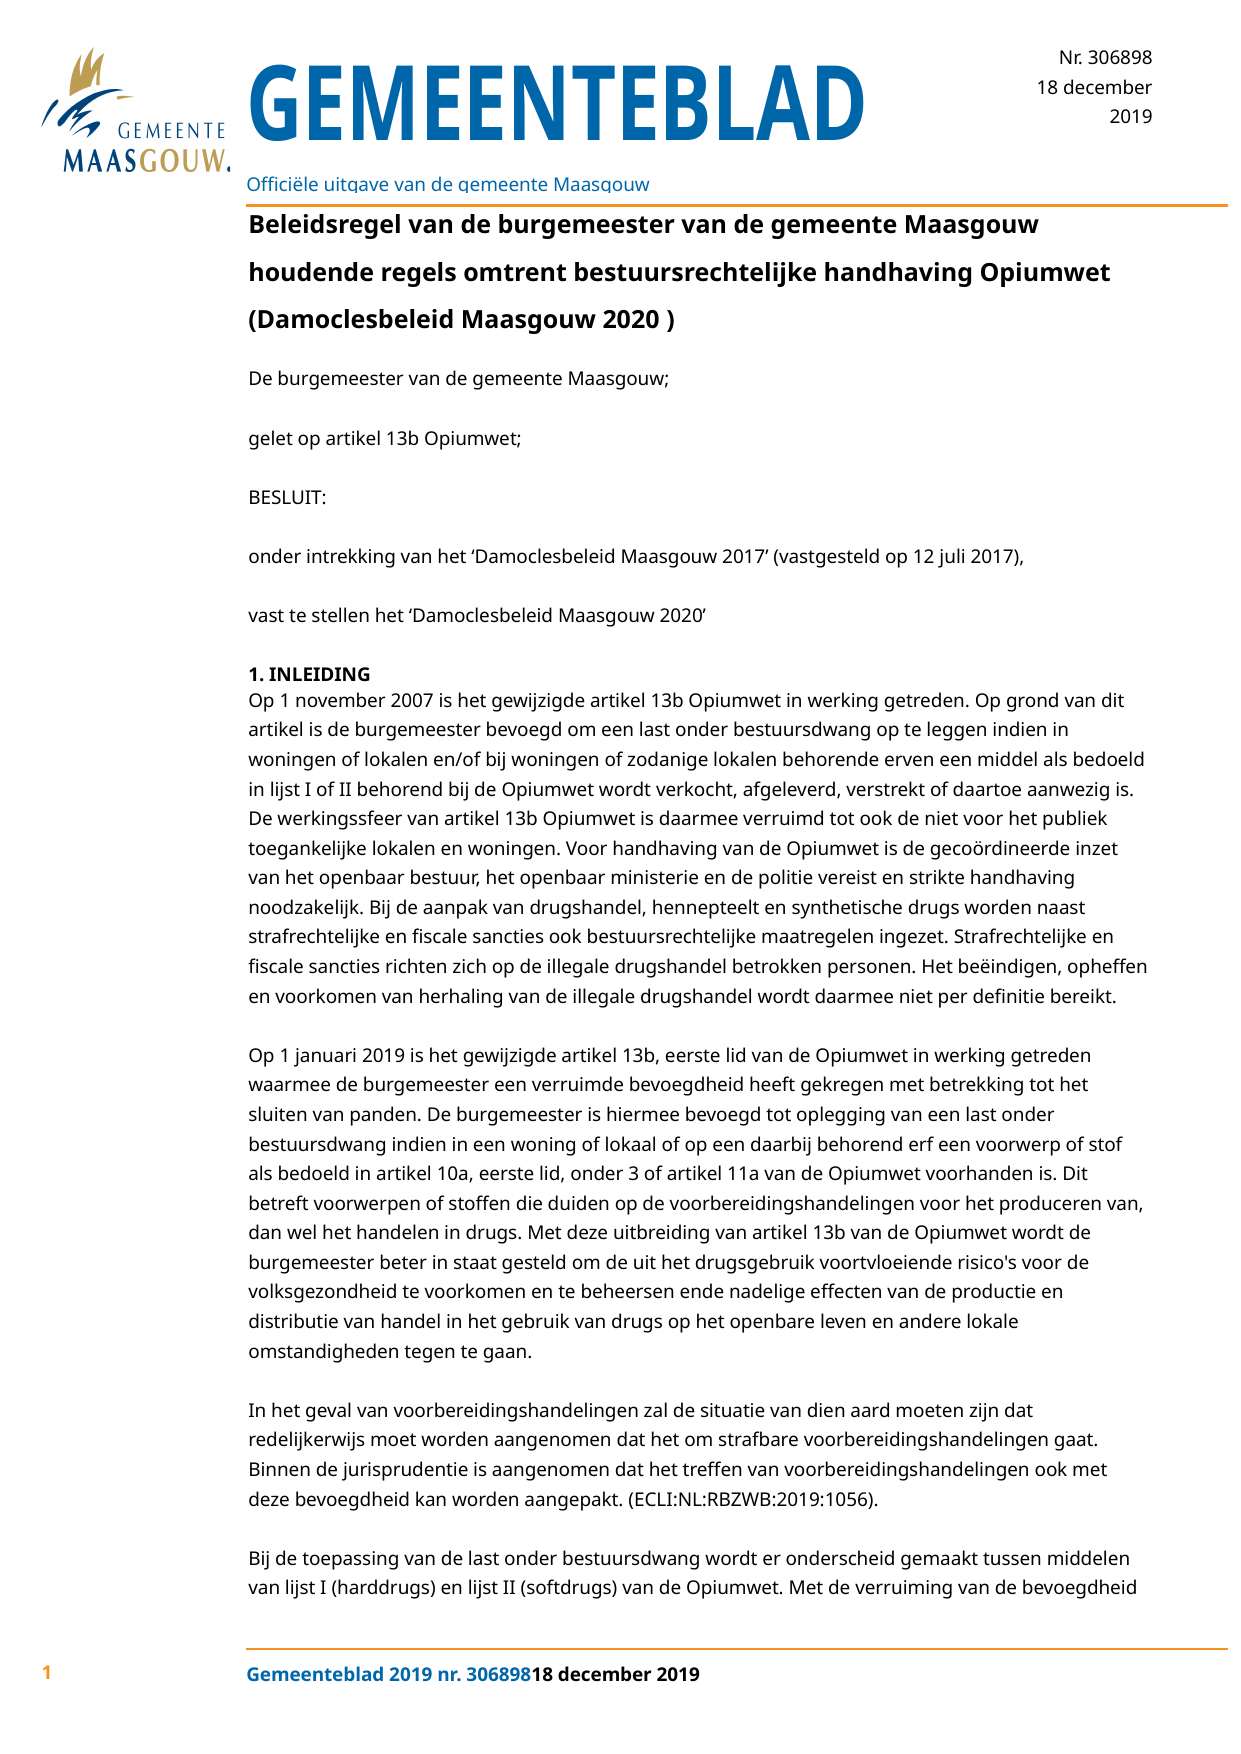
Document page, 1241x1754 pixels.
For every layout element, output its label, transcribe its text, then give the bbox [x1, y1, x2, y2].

picture [41, 47, 231, 172]
text onder intrekking van het ‘Damoclesbeleid Maasgouw 2017’ (vastgesteld op 12 juli 2017), [248, 543, 1152, 569]
text Bij de toepassing van de last onder bestuursdwang wordt er onderscheid gemaakt tussen middelen van lijst I (harddrugs) en lijst II (softdrugs) van de Opiumwet. Met de verruiming van de bevoegdheid [248, 1545, 1152, 1600]
text vast te stellen het ‘Damoclesbeleid Maasgouw 2020’ [248, 602, 1152, 628]
text Op 1 november 2007 is het gewijzigde artikel 13b Opiumwet in werking getreden. Op grond van dit artikel is de burgemeester bevoegd om een last onder bestuursdwang op te leggen indien in woningen of lokalen en/of bij woningen of zodanige lokalen behorende erven een middel als bedoeld in lijst I of II behorend bij de Opiumwet wordt verkocht, afgeleverd, verstrekt of daartoe aanwezig is. De werkingssfeer van artikel 13b Opiumwet is daarmee verruimd tot ook de niet voor het publiek toegankelijke lokalen en woningen. Voor handhaving van de Opiumwet is de gecoördineerde inzet van het openbaar bestuur, het openbaar ministerie en de politie vereist en strikte handhaving noodzakelijk. Bij de aanpak van drugshandel, hennepteelt en synthetische drugs worden naast strafrechtelijke en fiscale sancties ook bestuursrechtelijke maatregelen ingezet. Strafrechtelijke en fiscale sancties richten zich op de illegale drugshandel betrokken personen. Het beëindigen, opheffen en voorkomen van herhaling van de illegale drugshandel wordt daarmee niet per definitie bereikt. [248, 687, 1152, 1009]
text BESLUIT: [248, 484, 1152, 509]
text In het geval van voorbereidingshandelingen zal de situatie van dien aard moeten zijn dat redelijkerwijs moet worden aangenomen dat het om strafbare voorbereidingshandelingen gaat. Binnen de jurisprudentie is aangenomen dat het treffen van voorbereidingshandelingen ook met deze bevoegdheid kan worden aangepakt. (ECLI:NL:RBZWB:2019:1056). [248, 1397, 1152, 1512]
text De burgemeester van de gemeente Maasgouw; [248, 366, 1152, 391]
text Beleidsregel van de burgemeester van de gemeente Maasgouw houdende regels omtrent bestuursrechtelijke handhaving Opiumwet (Damoclesbeleid Maasgouw 2020 ) [248, 207, 1152, 336]
text gelet op artikel 13b Opiumwet; [248, 425, 1152, 450]
text Op 1 januari 2019 is het gewijzigde artikel 13b, eerste lid van de Opiumwet in werking getreden waarmee de burgemeester een verruimde bevoegdheid heeft gekregen met betrekking tot het sluiten van panden. De burgemeester is hiermee bevoegd tot oplegging van een last onder bestuursdwang indien in een woning of lokaal of op een daarbij behorend erf een voorwerp of stof als bedoeld in artikel 10a, eerste lid, onder 3 of artikel 11a van de Opiumwet voorhanden is. Dit betreft voorwerpen of stoffen die duiden op de voorbereidingshandelingen voor het produceren van, dan wel het handelen in drugs. Met deze uitbreiding van artikel 13b van de Opiumwet wordt de burgemeester beter in staat gesteld om de uit het drugsgebruik voortvloeiende risico's voor de volksgezondheid te voorkomen en te beheersen ende nadelige effecten van de productie en distributie van handel in het gebruik van drugs op het openbare leven en andere lokale omstandigheden tegen te gaan. [248, 1042, 1152, 1364]
text 1. INLEIDING [248, 661, 1152, 687]
